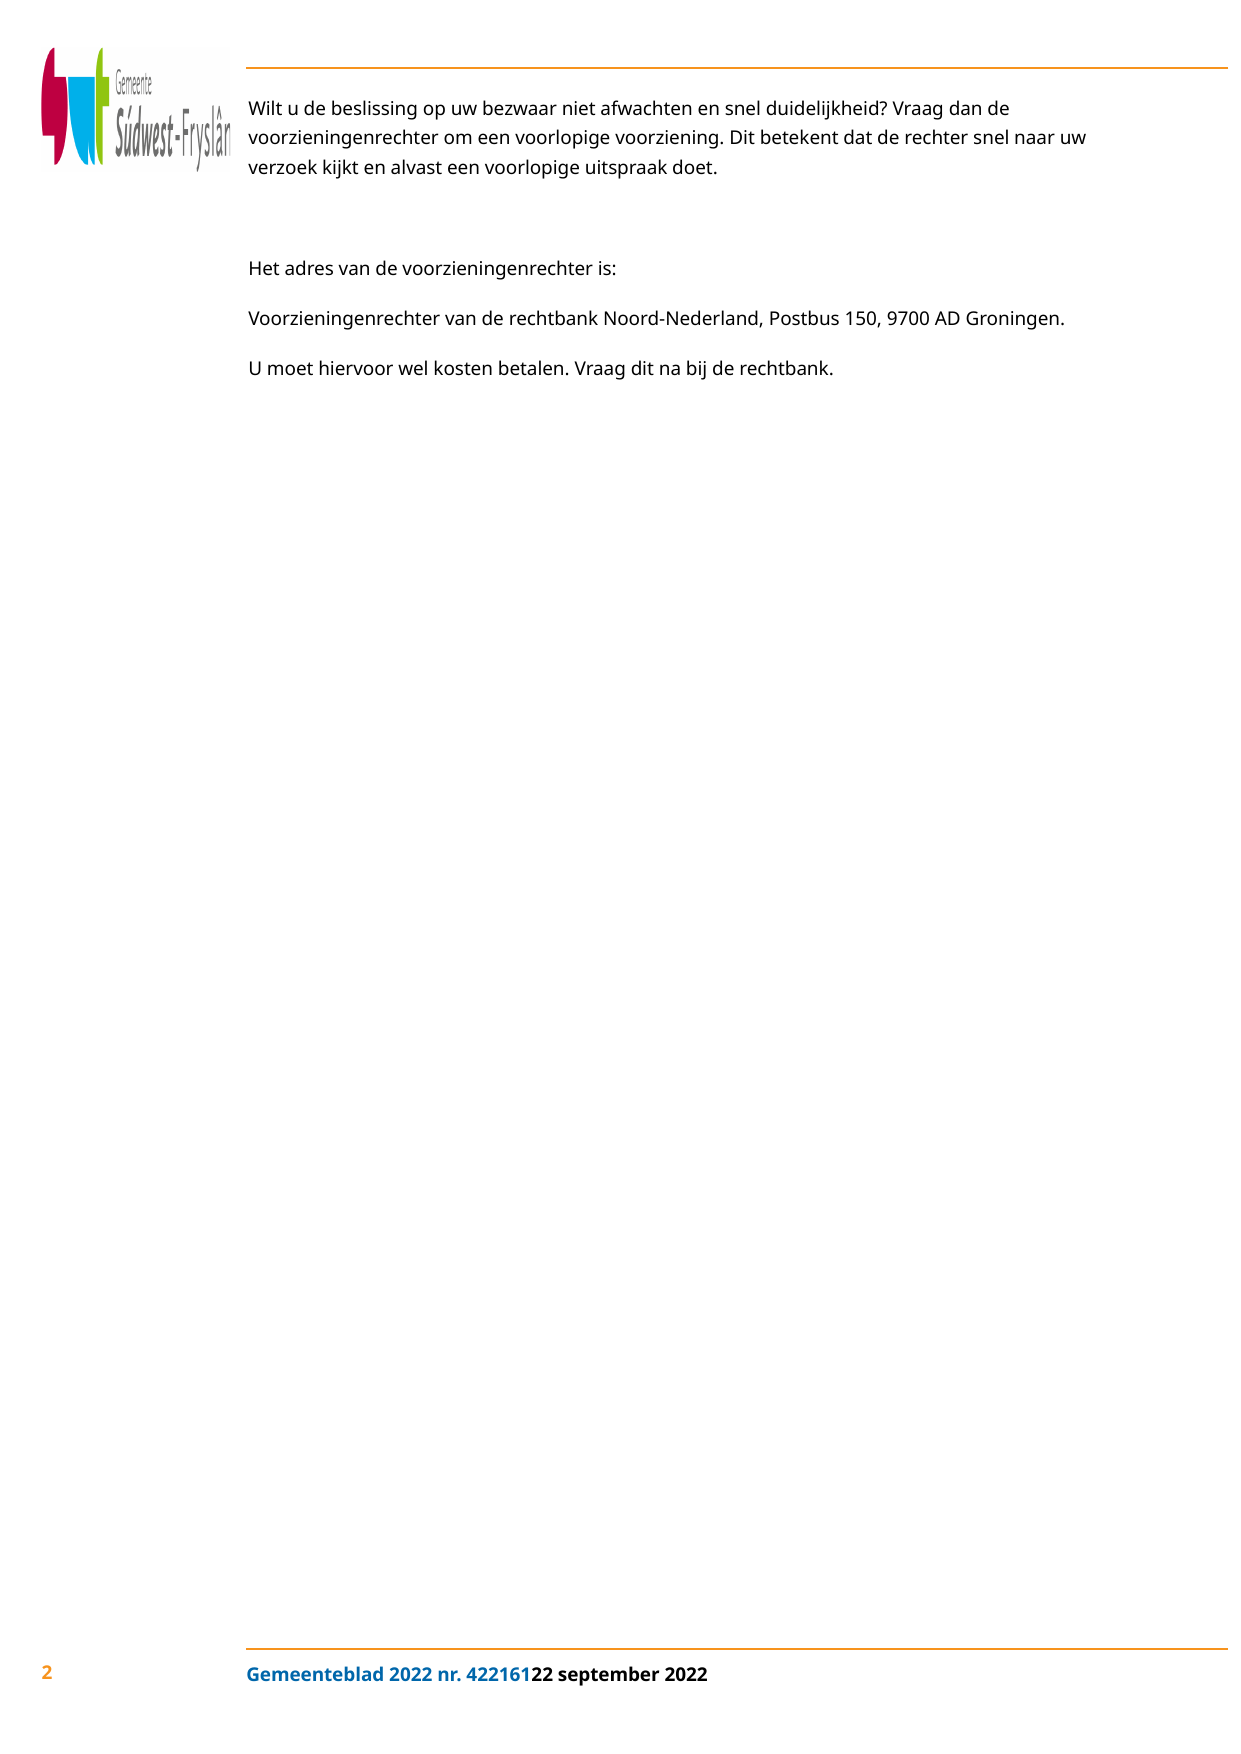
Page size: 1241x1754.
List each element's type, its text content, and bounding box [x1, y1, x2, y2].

picture [41, 47, 231, 172]
text Het adres van de voorzieningenrechter is: [248, 255, 1152, 281]
text U moet hiervoor wel kosten betalen. Vraag dit na bij de rechtbank. [248, 356, 1152, 381]
text Voorzieningenrechter van de rechtbank Noord-Nederland, Postbus 150, 9700 AD Groningen. [248, 305, 1152, 331]
text Wilt u de beslissing op uw bezwaar niet afwachten en snel duidelijkheid? Vraag dan de voorzieningenrechter om een voorlopige voorziening. Dit betekent dat de rechter snel naar uw verzoek kijkt en alvast een voorlopige uitspraak doet. [248, 95, 1152, 180]
